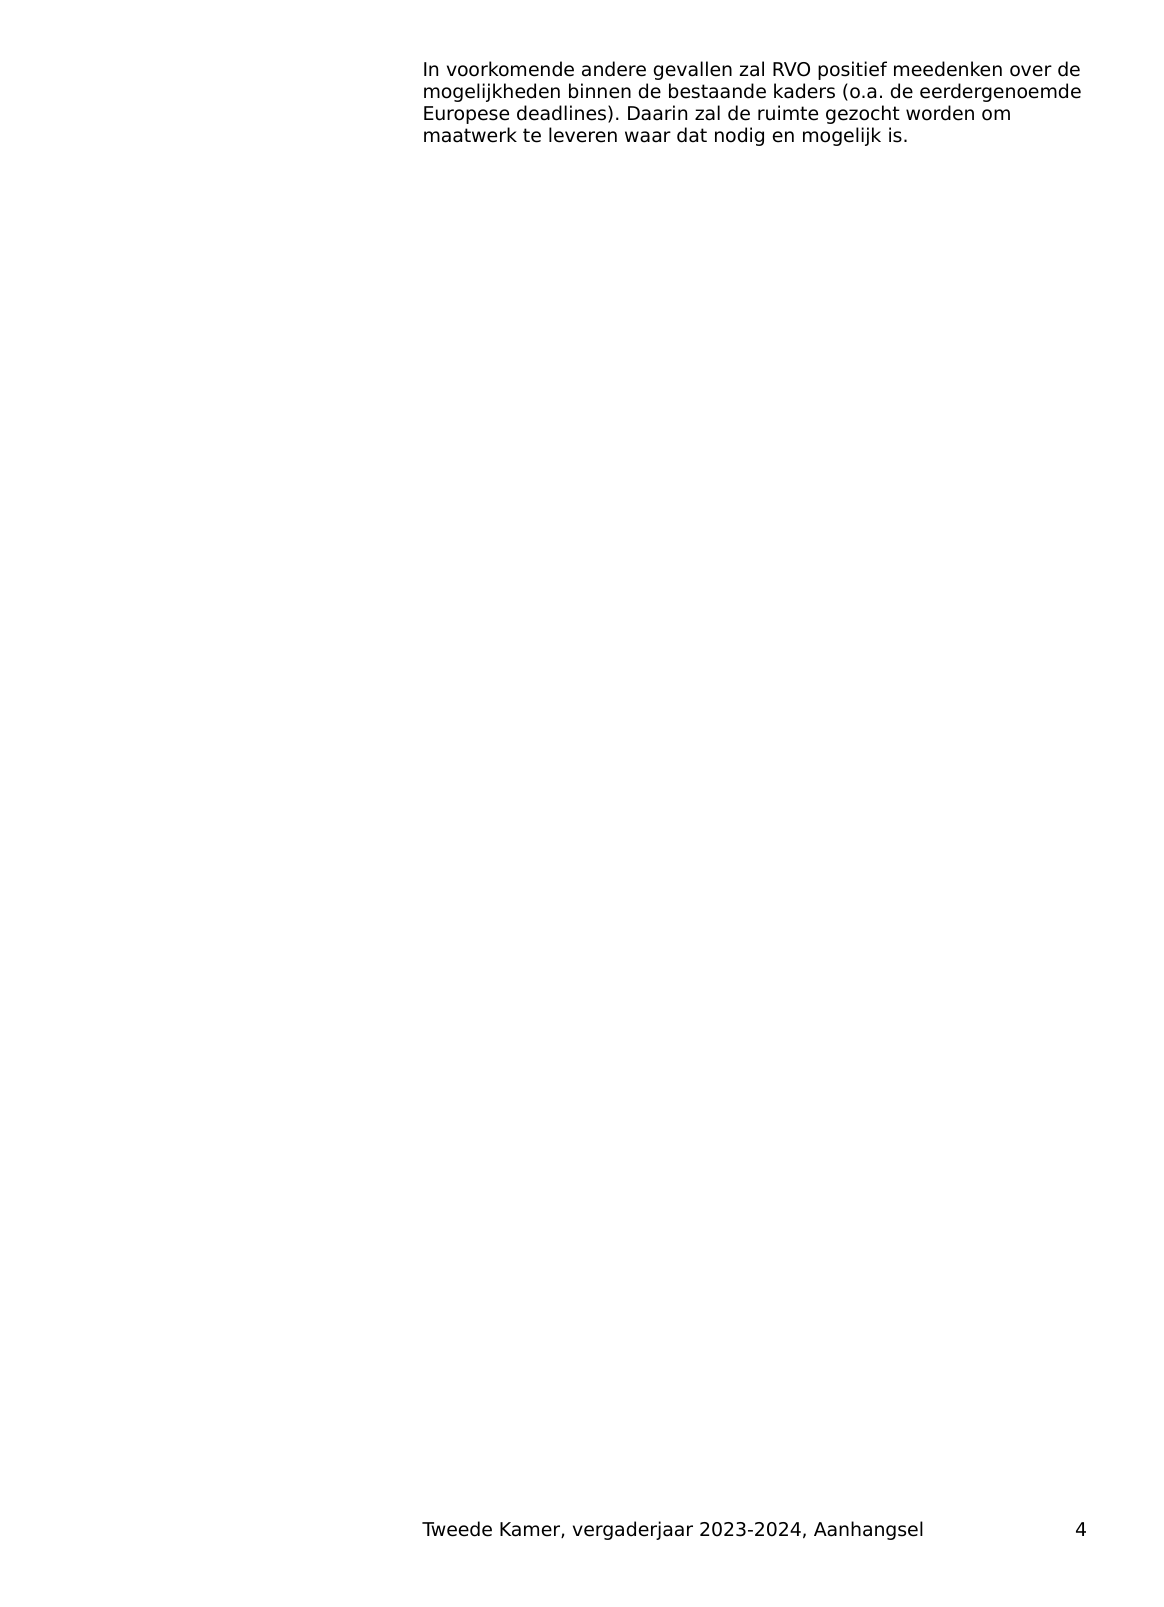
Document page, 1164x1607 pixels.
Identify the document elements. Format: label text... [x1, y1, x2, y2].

text In voorkomende andere gevallen zal RVO positief meedenken over de mogelijkheden binnen de bestaande kaders (o.a. de eerdergenoemde Europese deadlines). Daarin zal de ruimte gezocht worden om maatwerk te leveren waar dat nodig en mogelijk is. [422, 59, 1087, 147]
